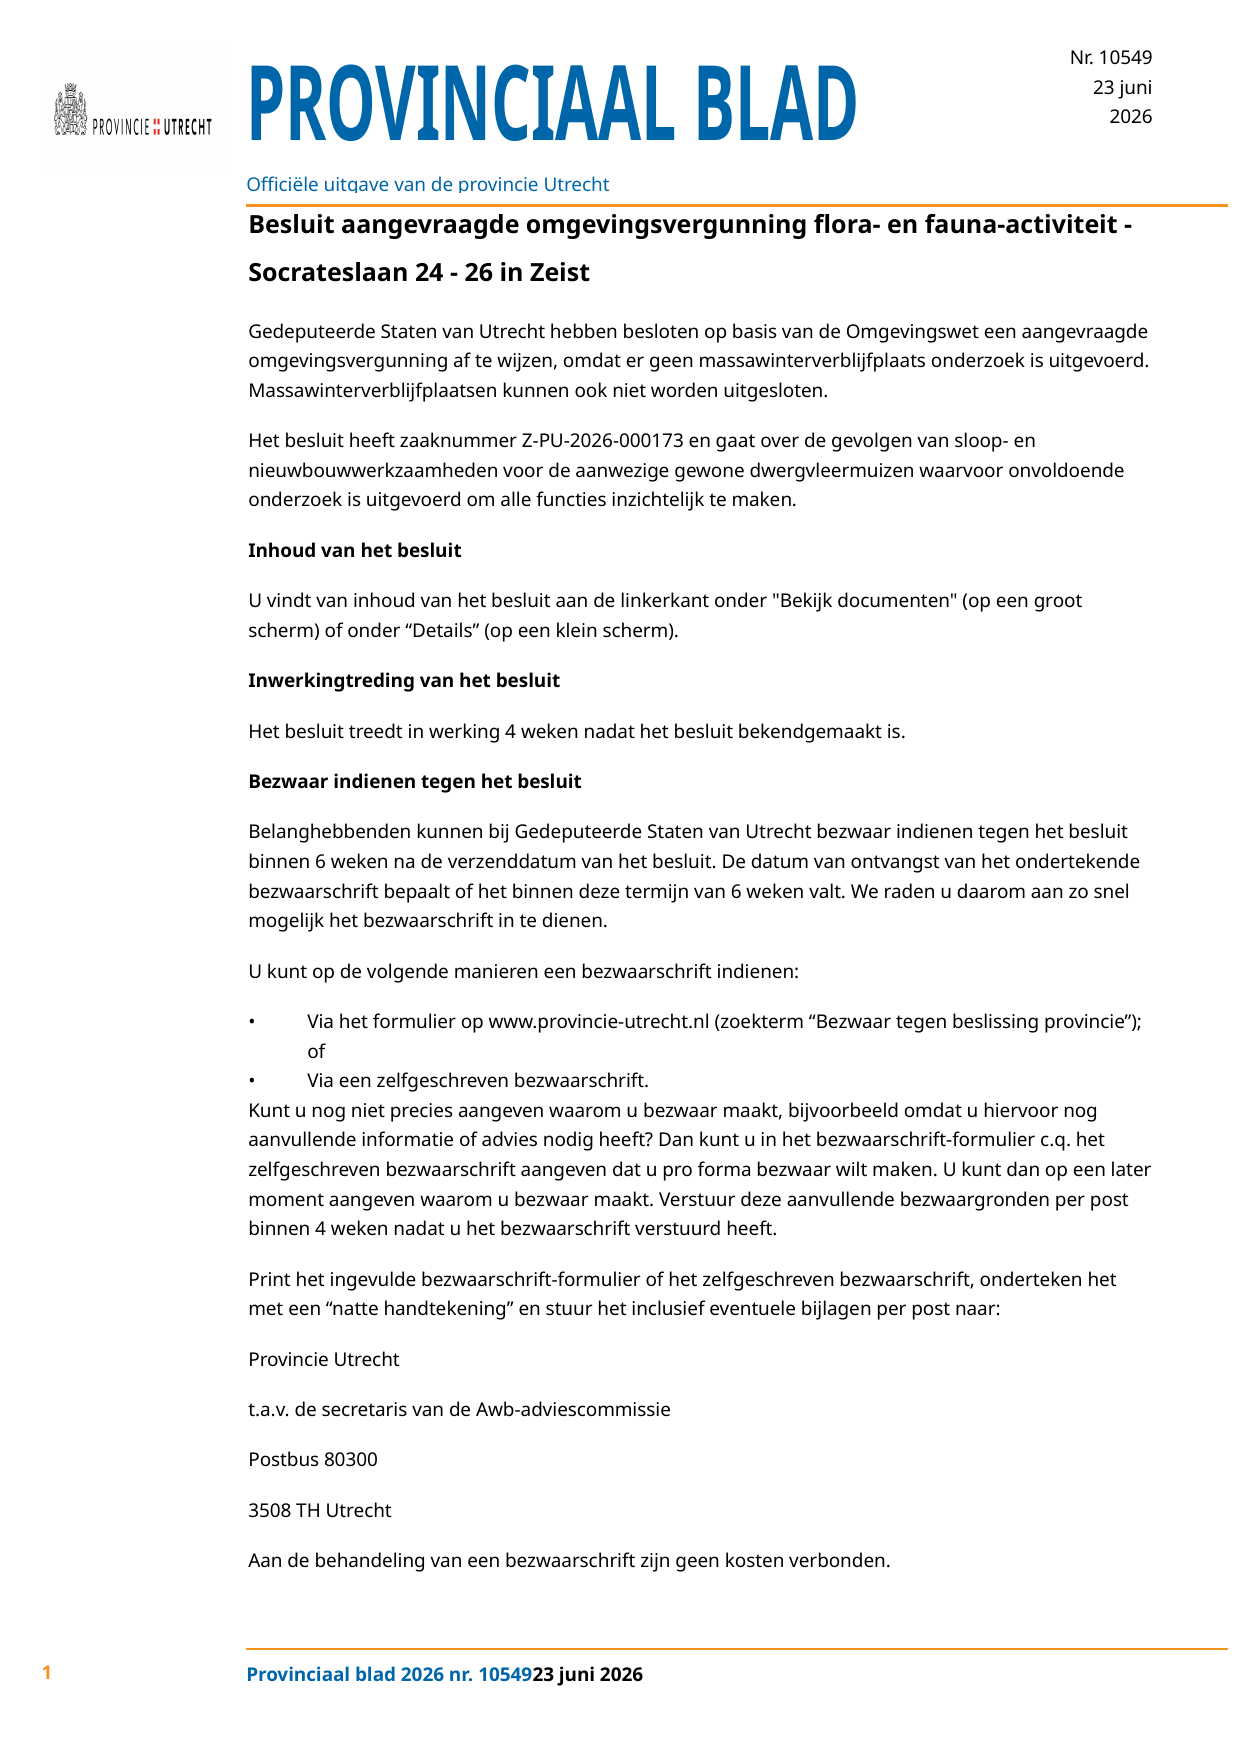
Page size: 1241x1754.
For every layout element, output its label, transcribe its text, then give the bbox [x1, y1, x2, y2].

text Provincie Utrecht [248, 1346, 1152, 1372]
text t.a.v. de secretaris van de Awb-adviescommissie [248, 1396, 1152, 1422]
text U vindt van inhoud van het besluit aan de linkerkant onder "Bekijk documenten" (op een groot scherm) of onder “Details” (op een klein scherm). [248, 587, 1152, 643]
text Inwerkingtreding van het besluit [248, 667, 1152, 693]
text Het besluit heeft zaaknummer Z-PU-2026-000173 en gaat over de gevolgen van sloop- en nieuwbouwwerkzaamheden voor de aanwezige gewone dwergvleermuizen waarvoor onvoldoende onderzoek is uitgevoerd om alle functies inzichtelijk te maken. [248, 427, 1152, 512]
text U kunt op de volgende manieren een bezwaarschrift indienen: [248, 958, 1152, 984]
text 3508 TH Utrecht [248, 1497, 1152, 1523]
text Bezwaar indienen tegen het besluit [248, 768, 1152, 794]
text Gedeputeerde Staten van Utrecht hebben besloten op basis van de Omgevingswet een aangevraagde omgevingsvergunning af te wijzen, omdat er geen massawinterverblijfplaats onderzoek is uitgevoerd. Massawinterverblijfplaatsen kunnen ook niet worden uitgesloten. [248, 318, 1152, 403]
text Besluit aangevraagde omgevingsvergunning flora- en fauna-activiteit - Socrateslaan 24 - 26 in Zeist [248, 207, 1152, 288]
text Kunt u nog niet precies aangeven waarom u bezwaar maakt, bijvoorbeeld omdat u hiervoor nog aanvullende informatie of advies nodig heeft? Dan kunt u in het bezwaarschrift-formulier c.q. het zelfgeschreven bezwaarschrift aangeven dat u pro forma bezwaar wilt maken. U kunt dan op een later moment aangeven waarom u bezwaar maakt. Verstuur deze aanvullende bezwaargronden per post binnen 4 weken nadat u het bezwaarschrift verstuurd heeft. [248, 1097, 1152, 1241]
text Aan de behandeling van een bezwaarschrift zijn geen kosten verbonden. [248, 1547, 1152, 1573]
text Inhoud van het besluit [248, 537, 1152, 563]
picture [41, 47, 231, 172]
list Via een zelfgeschreven bezwaarschrift. [248, 1067, 1152, 1093]
text Belanghebbenden kunnen bij Gedeputeerde Staten van Utrecht bezwaar indienen tegen het besluit binnen 6 weken na de verzenddatum van het besluit. De datum van ontvangst van het ondertekende bezwaarschrift bepaalt of het binnen deze termijn van 6 weken valt. We raden u daarom aan zo snel mogelijk het bezwaarschrift in te dienen. [248, 819, 1152, 933]
text Print het ingevulde bezwaarschrift-formulier of het zelfgeschreven bezwaarschrift, onderteken het met een “natte handtekening” en stuur het inclusief eventuele bijlagen per post naar: [248, 1266, 1152, 1321]
text Postbus 80300 [248, 1447, 1152, 1472]
text Het besluit treedt in werking 4 weken nadat het besluit bekendgemaakt is. [248, 718, 1152, 744]
list Via het formulier op www.provincie-utrecht.nl (zoekterm “Bezwaar tegen beslissing provincie”); of [248, 1008, 1152, 1064]
